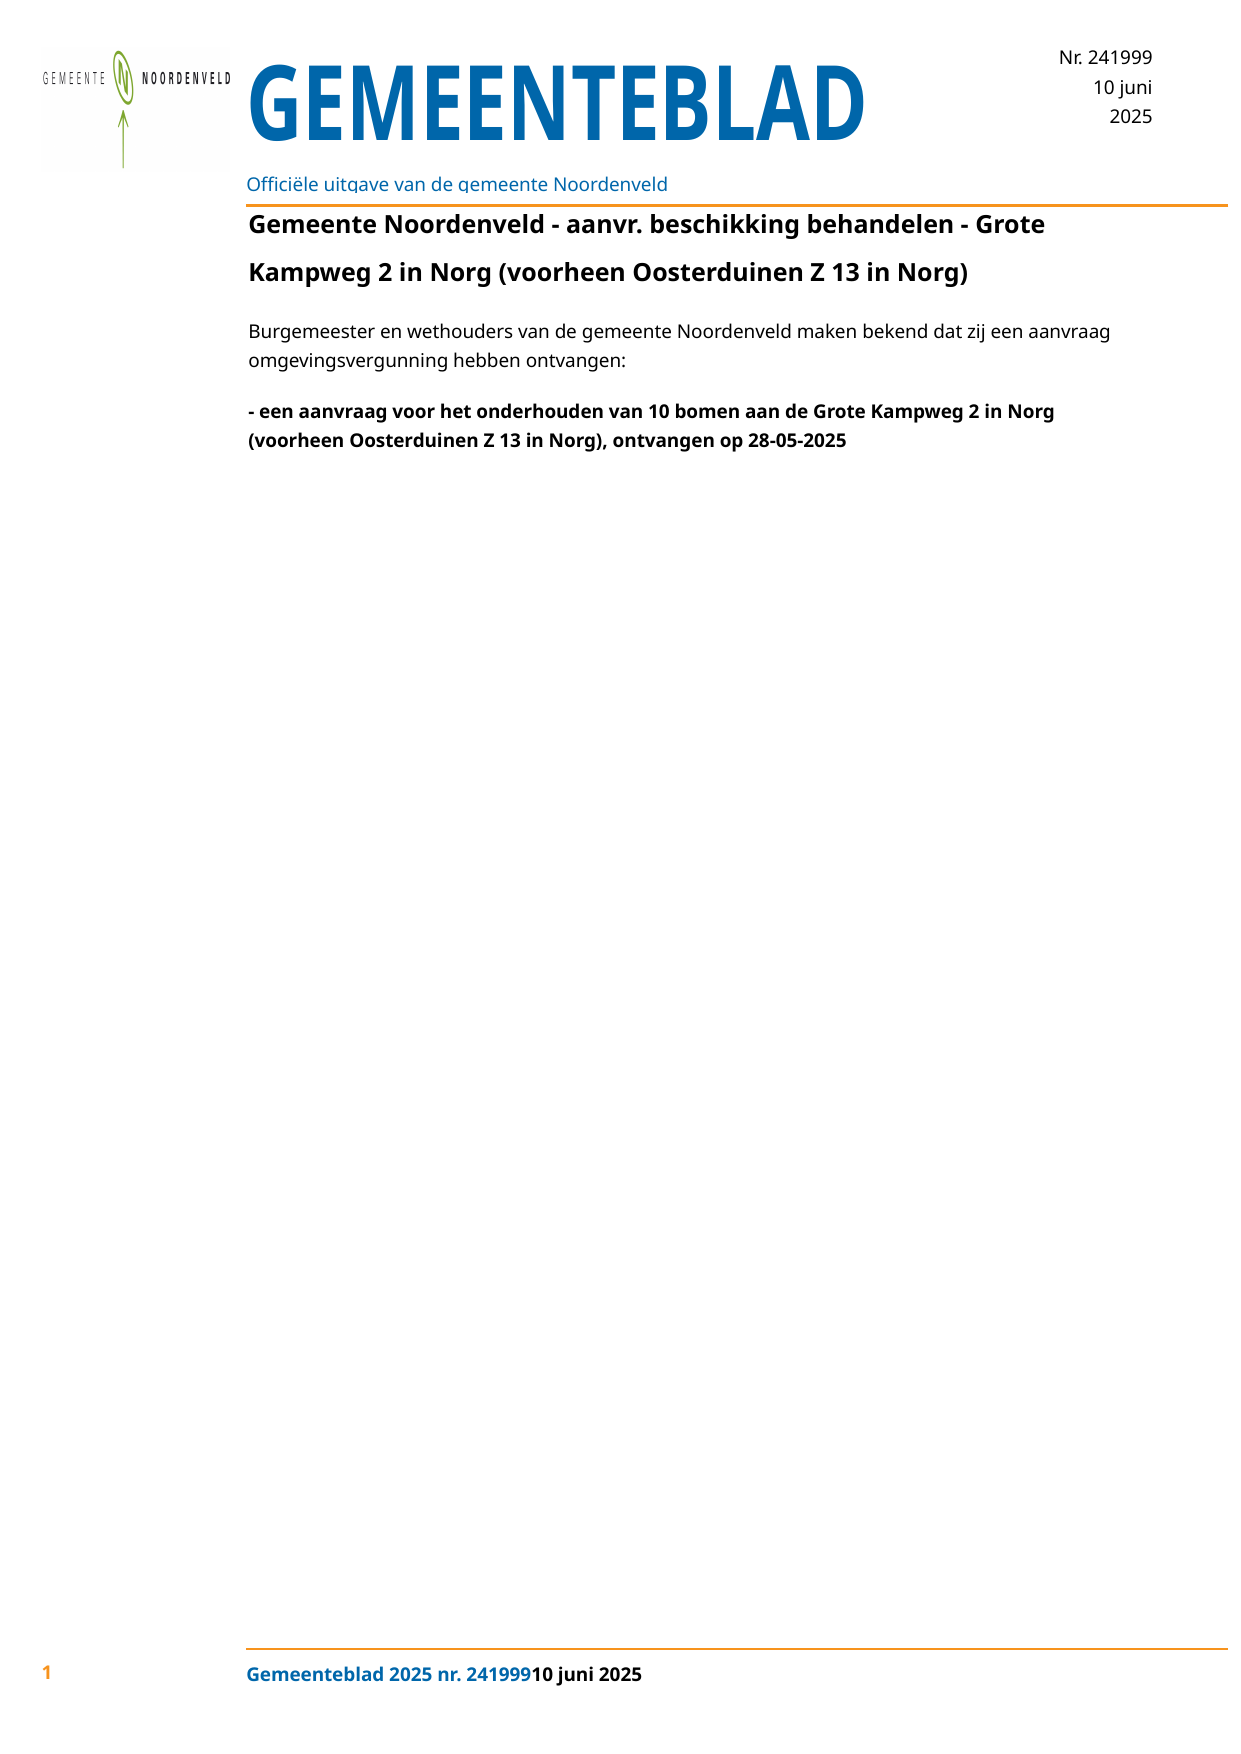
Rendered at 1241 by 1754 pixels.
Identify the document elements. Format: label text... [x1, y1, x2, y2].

picture [41, 47, 231, 172]
text - een aanvraag voor het onderhouden van 10 bomen aan de Grote Kampweg 2 in Norg (voorheen Oosterduinen Z 13 in Norg), ontvangen op 28-05-2025 [248, 398, 1152, 453]
text Burgemeester en wethouders van de gemeente Noordenveld maken bekend dat zij een aanvraag omgevingsvergunning hebben ontvangen: [248, 318, 1152, 373]
text Gemeente Noordenveld - aanvr. beschikking behandelen - Grote Kampweg 2 in Norg (voorheen Oosterduinen Z 13 in Norg) [248, 207, 1152, 288]
